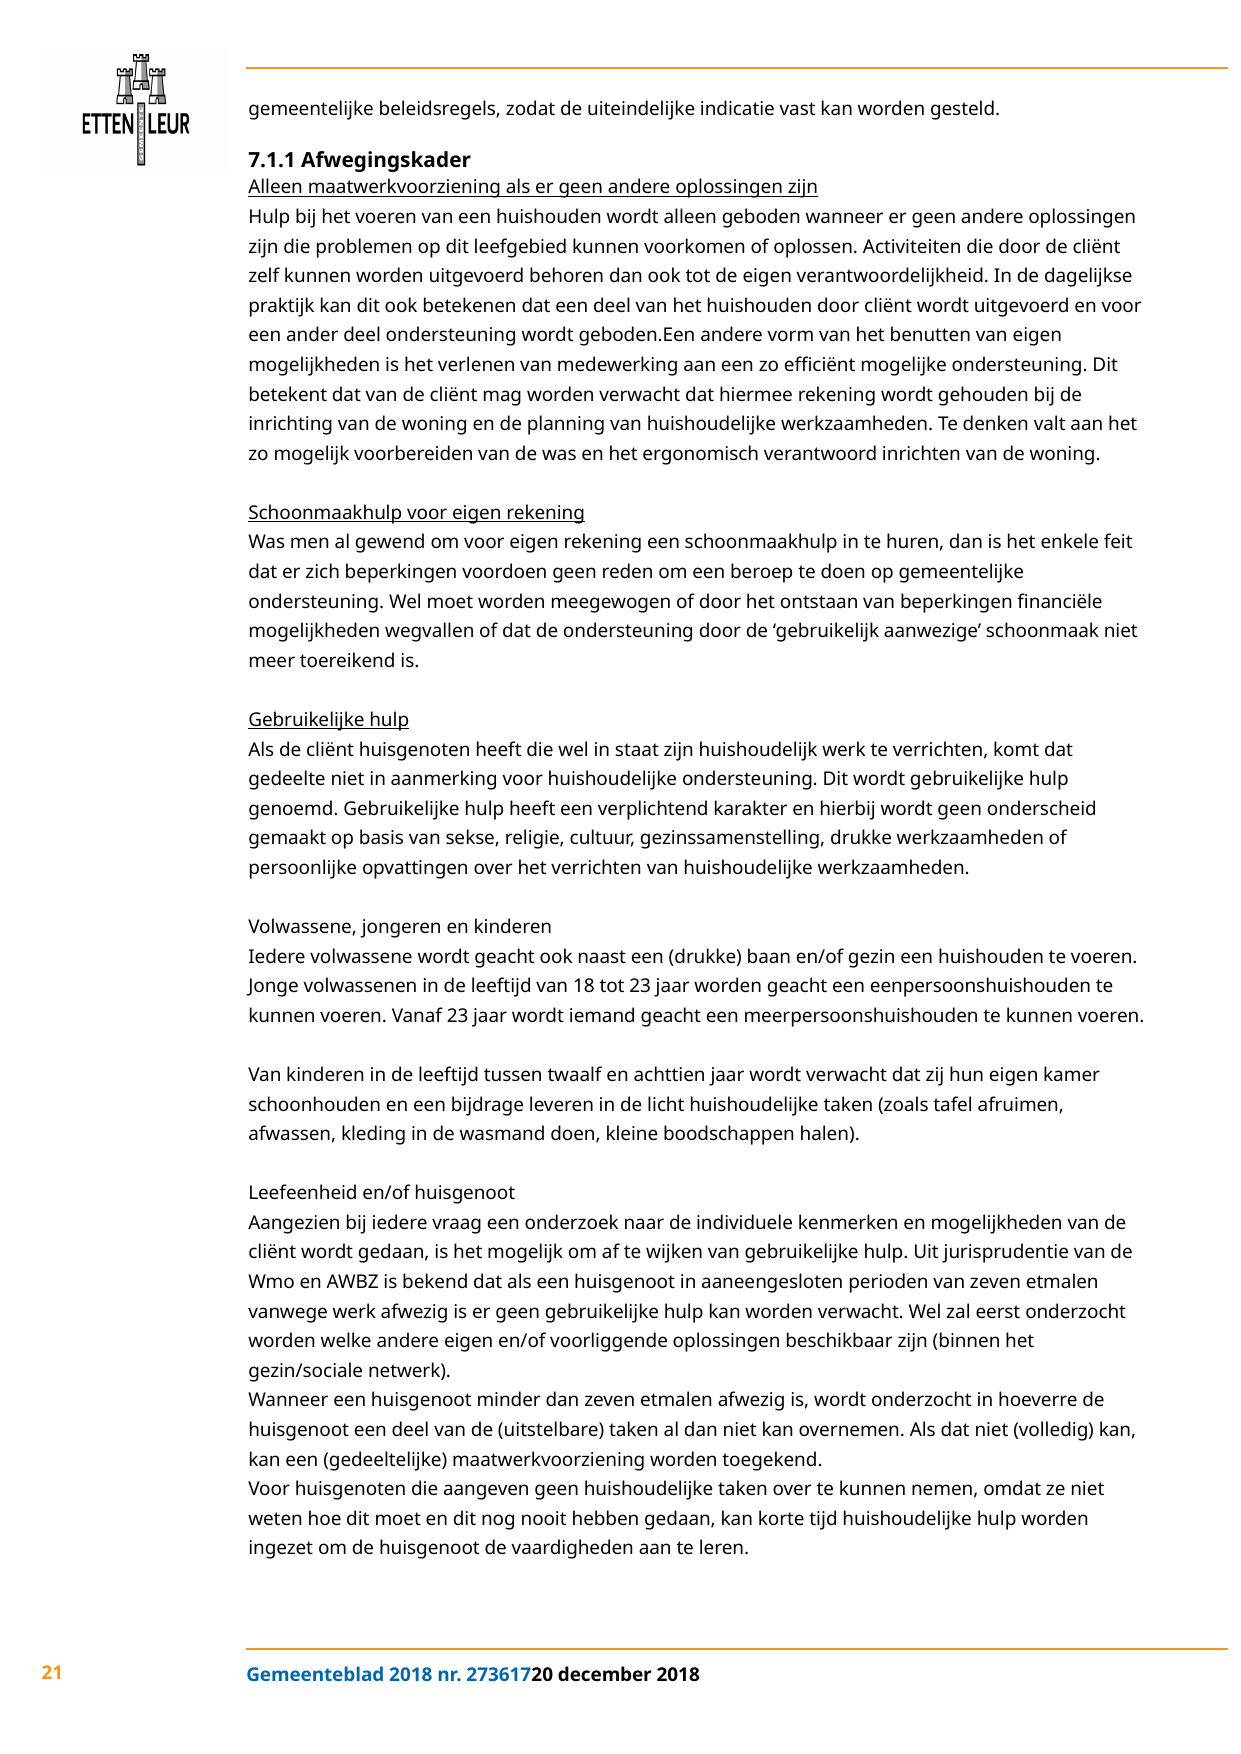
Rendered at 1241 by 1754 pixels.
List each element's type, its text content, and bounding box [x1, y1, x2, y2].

text Gebruikelijke hulp [248, 706, 1152, 732]
text 7.1.1 Afwegingskader [248, 145, 1152, 174]
text Volwassene, jongeren en kinderen [248, 913, 1152, 939]
text gemeentelijke beleidsregels, zodat de uiteindelijke indicatie vast kan worden gesteld. [248, 95, 1152, 121]
text Voor huisgenoten die aangeven geen huishoudelijke taken over te kunnen nemen, omdat ze niet weten hoe dit moet en dit nog nooit hebben gedaan, kan korte tijd huishoudelijke hulp worden ingezet om de huisgenoot de vaardigheden aan te leren. [248, 1475, 1152, 1560]
text Iedere volwassene wordt geacht ook naast een (drukke) baan en/of gezin een huishouden te voeren. Jonge volwassenen in de leeftijd van 18 tot 23 jaar worden geacht een eenpersoonshuishouden te kunnen voeren. Vanaf 23 jaar wordt iemand geacht een meerpersoonshuishouden te kunnen voeren. [248, 943, 1152, 1028]
text Van kinderen in de leeftijd tussen twaalf en achttien jaar wordt verwacht dat zij hun eigen kamer schoonhouden en een bijdrage leveren in de licht huishoudelijke taken (zoals tafel afruimen, afwassen, kleding in de wasmand doen, kleine boodschappen halen). [248, 1061, 1152, 1146]
text Hulp bij het voeren van een huishouden wordt alleen geboden wanneer er geen andere oplossingen zijn die problemen op dit leefgebied kunnen voorkomen of oplossen. Activiteiten die door de cliënt zelf kunnen worden uitgevoerd behoren dan ook tot de eigen verantwoordelijkheid. In de dagelijkse praktijk kan dit ook betekenen dat een deel van het huishouden door cliënt wordt uitgevoerd en voor een ander deel ondersteuning wordt geboden. Een andere vorm van het benutten van eigen mogelijkheden is het verlenen van medewerking aan een zo efficiënt mogelijke ondersteuning. Dit betekent dat van de cliënt mag worden verwacht dat hiermee rekening wordt gehouden bij de inrichting van de woning en de planning van huishoudelijke werkzaamheden. Te denken valt aan het zo mogelijk voorbereiden van de was en het ergonomisch verantwoord inrichten van de woning. [248, 203, 1152, 466]
text Wanneer een huisgenoot minder dan zeven etmalen afwezig is, wordt onderzocht in hoeverre de huisgenoot een deel van de (uitstelbare) taken al dan niet kan overnemen. Als dat niet (volledig) kan, kan een (gedeeltelijke) maatwerkvoorziening worden toegekend. [248, 1387, 1152, 1471]
text Leefeenheid en/of huisgenoot [248, 1179, 1152, 1205]
text Als de cliënt huisgenoten heeft die wel in staat zijn huishoudelijk werk te verrichten, komt dat gedeelte niet in aanmerking voor huishoudelijke ondersteuning. Dit wordt gebruikelijke hulp genoemd. Gebruikelijke hulp heeft een verplichtend karakter en hierbij wordt geen onderscheid gemaakt op basis van sekse, religie, cultuur, gezinssamenstelling, drukke werkzaamheden of persoonlijke opvattingen over het verrichten van huishoudelijke werkzaamheden. [248, 736, 1152, 880]
text Alleen maatwerkvoorziening als er geen andere oplossingen zijn [248, 174, 1152, 199]
text Schoonmaakhulp voor eigen rekening [248, 499, 1152, 525]
picture [41, 47, 231, 172]
text Was men al gewend om voor eigen rekening een schoonmaakhulp in te huren, dan is het enkele feit dat er zich beperkingen voordoen geen reden om een beroep te doen op gemeentelijke ondersteuning. Wel moet worden meegewogen of door het ontstaan van beperkingen financiële mogelijkheden wegvallen of dat de ondersteuning door de ‘gebruikelijk aanwezige’ schoonmaak niet meer toereikend is. [248, 529, 1152, 673]
text Aangezien bij iedere vraag een onderzoek naar de individuele kenmerken en mogelijkheden van de cliënt wordt gedaan, is het mogelijk om af te wijken van gebruikelijke hulp. Uit jurisprudentie van de Wmo en AWBZ is bekend dat als een huisgenoot in aaneengesloten perioden van zeven etmalen vanwege werk afwezig is er geen gebruikelijke hulp kan worden verwacht. Wel zal eerst onderzocht worden welke andere eigen en/of voorliggende oplossingen beschikbaar zijn (binnen het gezin/sociale netwerk). [248, 1209, 1152, 1383]
